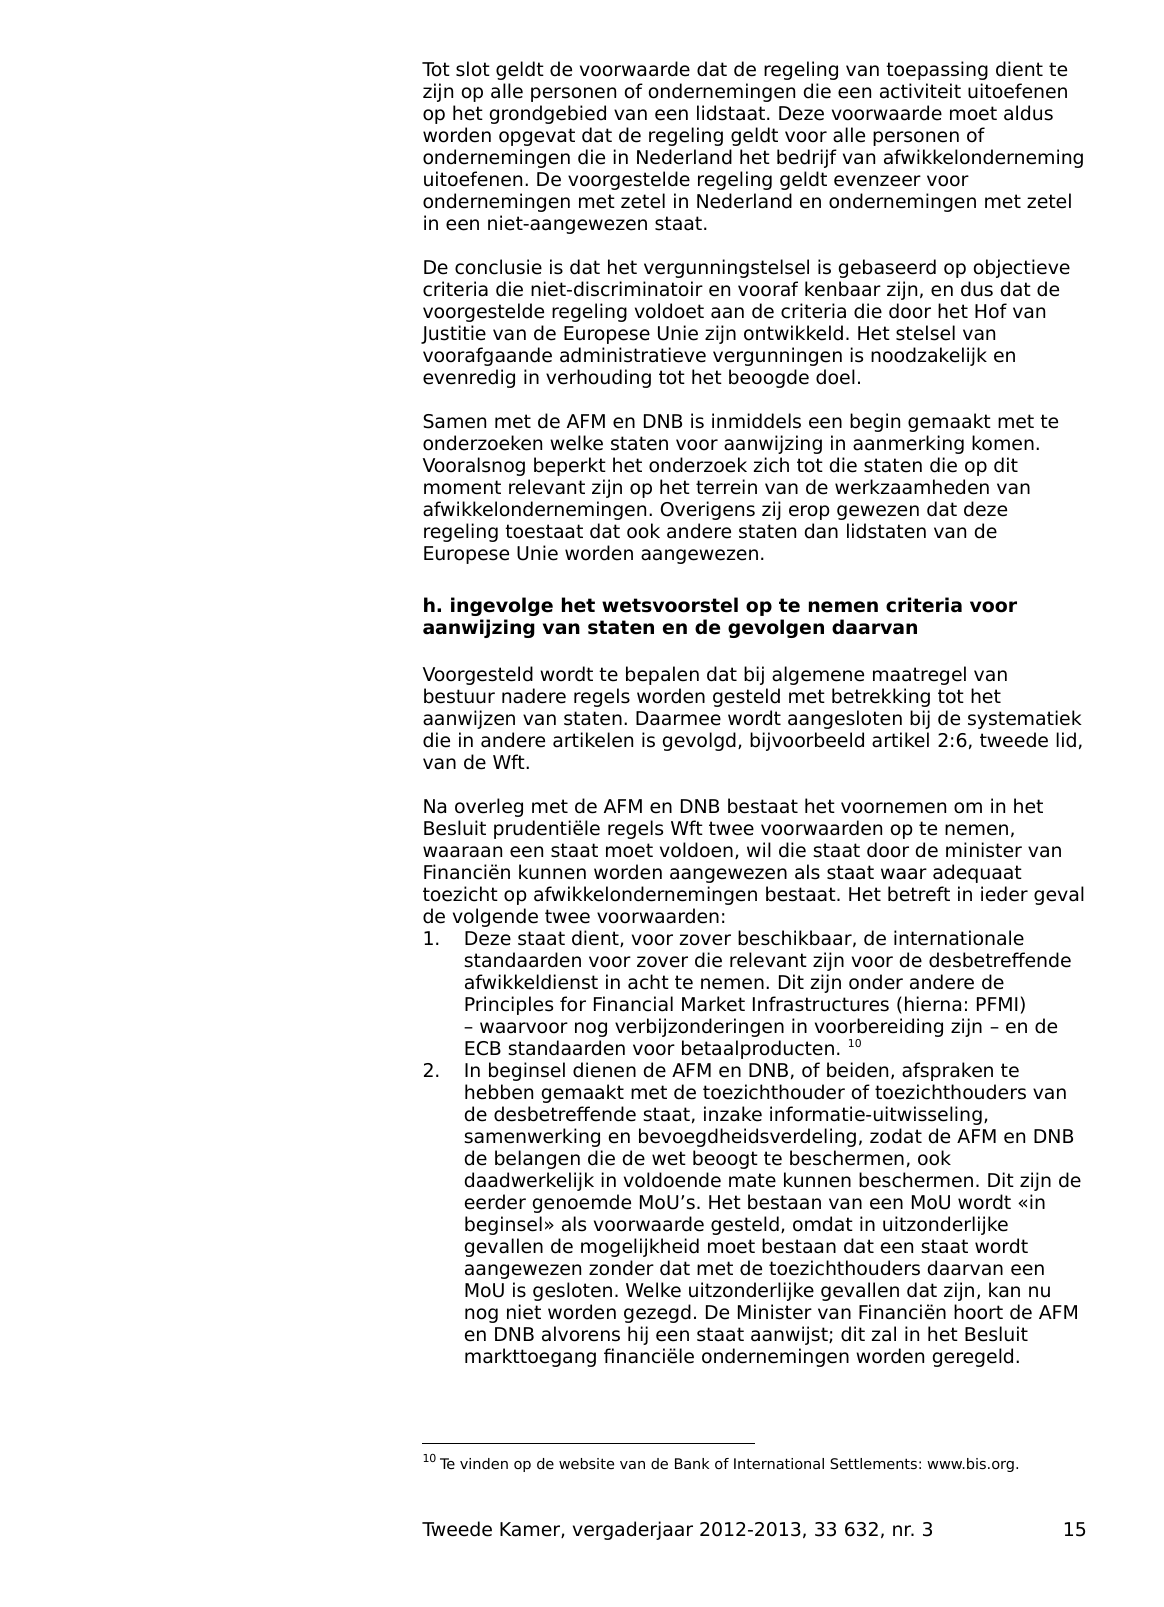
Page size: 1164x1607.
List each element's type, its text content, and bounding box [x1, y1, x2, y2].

text Tot slot geldt de voorwaarde dat de regeling van toepassing dient te zijn op alle personen of ondernemingen die een activiteit uitoefenen op het grondgebied van een lidstaat. Deze voorwaarde moet aldus worden opgevat dat de regeling geldt voor alle personen of ondernemingen die in Nederland het bedrijf van afwikkelonderneming uitoefenen. De voorgestelde regeling geldt evenzeer voor ondernemingen met zetel in Nederland en ondernemingen met zetel in een niet-aangewezen staat. [422, 59, 1087, 235]
text Voorgesteld wordt te bepalen dat bij algemene maatregel van bestuur nadere regels worden gesteld met betrekking tot het aanwijzen van staten. Daarmee wordt aangesloten bij de systematiek die in andere artikelen is gevolgd, bijvoorbeeld artikel 2:6, tweede lid, van de Wft. [422, 664, 1087, 774]
text 2. In beginsel dienen de AFM en DNB, of beiden, afspraken te hebben gemaakt met de toezichthouder of toezichthouders van de desbetreffende staat, inzake informatie-uitwisseling, samenwerking en bevoegdheidsverdeling, zodat de AFM en DNB de belangen die de wet beoogt te beschermen, ook daadwerkelijk in voldoende mate kunnen beschermen. Dit zijn de eerder genoemde MoU’s. Het bestaan van een MoU wordt «in beginsel» als voorwaarde gesteld, omdat in uitzonderlijke gevallen de mogelijkheid moet bestaan dat een staat wordt aangewezen zonder dat met de toezichthouders daarvan een MoU is gesloten. Welke uitzonderlijke gevallen dat zijn, kan nu nog niet worden gezegd. De Minister van Financiën hoort de AFM en DNB alvorens hij een staat aanwijst; dit zal in het Besluit markttoegang financiële ondernemingen worden geregeld. [422, 1060, 1087, 1367]
text Samen met de AFM en DNB is inmiddels een begin gemaakt met te onderzoeken welke staten voor aanwijzing in aanmerking komen. Vooralsnog beperkt het onderzoek zich tot die staten die op dit moment relevant zijn op het terrein van de werkzaamheden van afwikkelondernemingen. Overigens zij erop gewezen dat deze regeling toestaat dat ook andere staten dan lidstaten van de Europese Unie worden aangewezen. [422, 411, 1087, 565]
text De conclusie is dat het vergunningstelsel is gebaseerd op objectieve criteria die niet-discriminatoir en vooraf kenbaar zijn, en dus dat de voorgestelde regeling voldoet aan de criteria die door het Hof van Justitie van de Europese Unie zijn ontwikkeld. Het stelsel van voorafgaande administratieve vergunningen is noodzakelijk en evenredig in verhouding tot het beoogde doel. [422, 257, 1087, 389]
text 1. Deze staat dient, voor zover beschikbaar, de internationale standaarden voor zover die relevant zijn voor de desbetreffende afwikkeldienst in acht te nemen. Dit zijn onder andere de Principles for Financial Market Infrastructures (hierna: PFMI) – waarvoor nog verbijzonderingen in voorbereiding zijn – en de ECB standaarden voor betaalproducten. [422, 928, 1087, 1060]
text Na overleg met de AFM en DNB bestaat het voornemen om in het Besluit prudentiële regels Wft twee voorwaarden op te nemen, waaraan een staat moet voldoen, wil die staat door de minister van Financiën kunnen worden aangewezen als staat waar adequaat toezicht op afwikkelondernemingen bestaat. Het betreft in ieder geval de volgende twee voorwaarden: [422, 796, 1087, 928]
text Te vinden op de website van de Bank of International Settlements: www.bis.org. [422, 1452, 1087, 1474]
subtitle h. ingevolge het wetsvoorstel op te nemen criteria voor aanwijzing van staten en de gevolgen daarvan [422, 595, 1087, 639]
